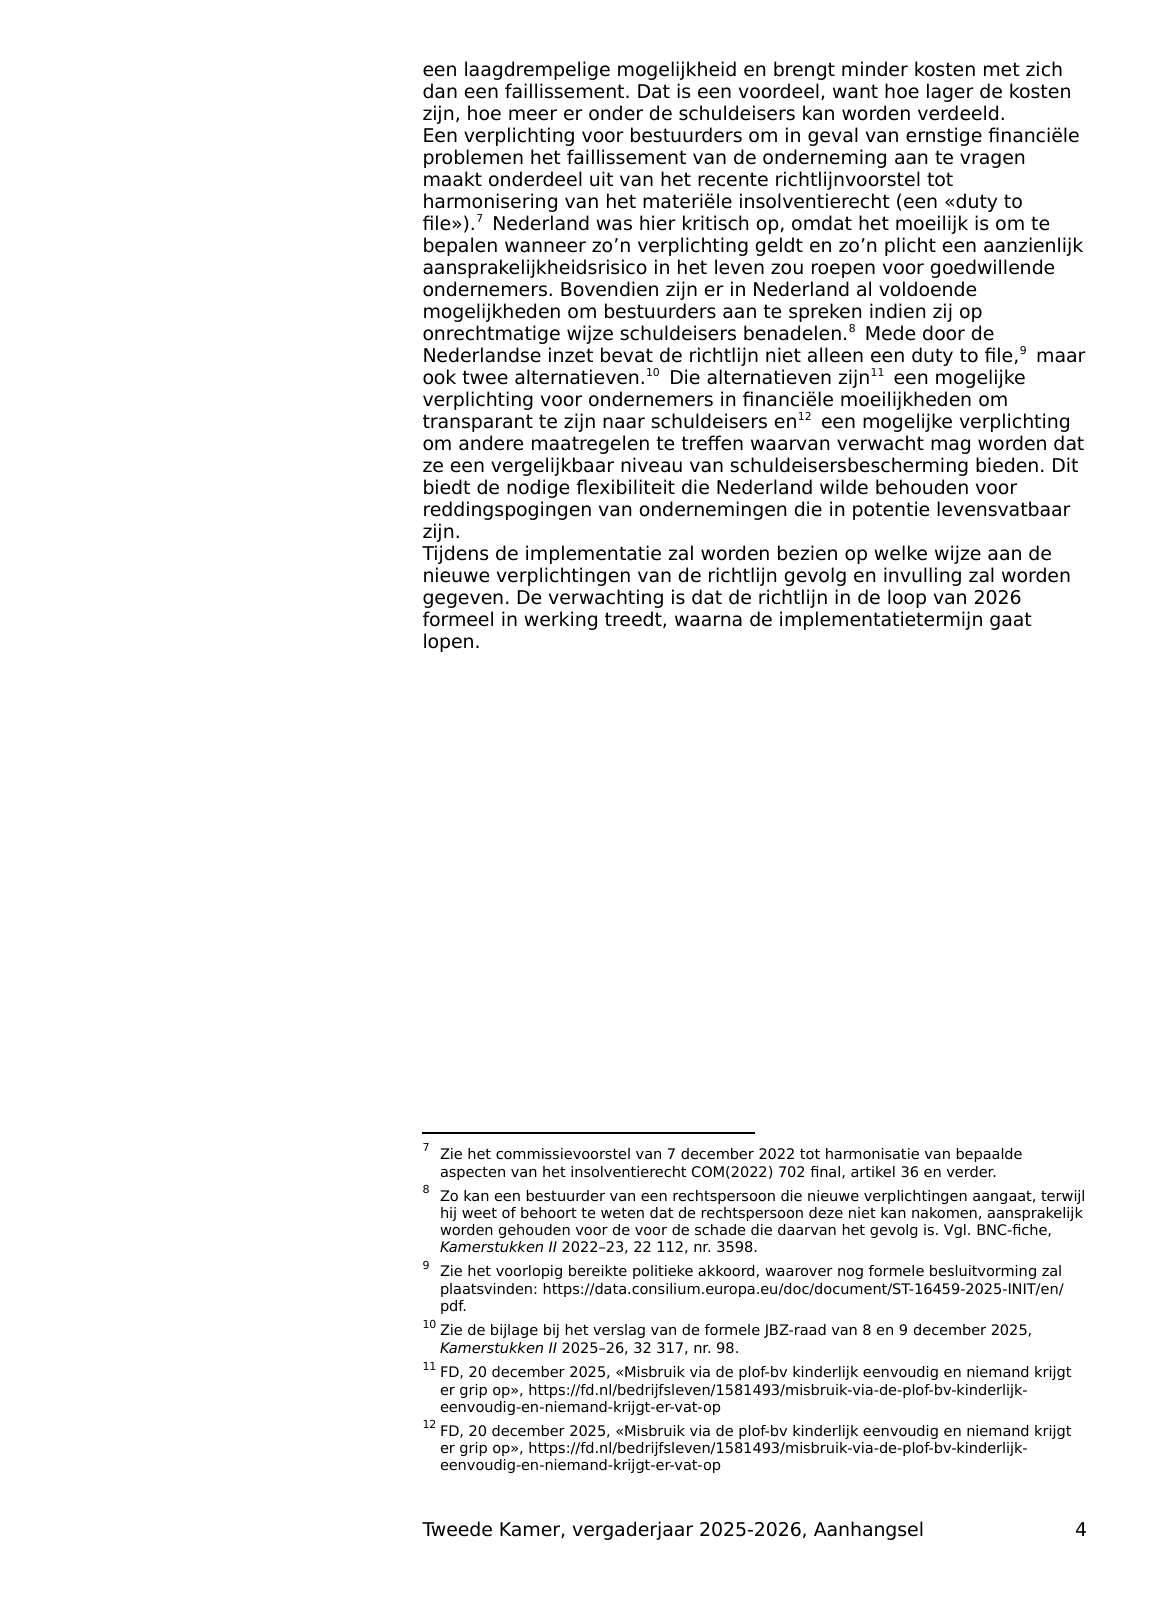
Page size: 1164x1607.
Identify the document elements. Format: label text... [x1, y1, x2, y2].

text Zie de bijlage bij het verslag van de formele JBZ-raad van 8 en 9 december 2025, Kamerstukken II 2025–26, 32 317, nr. 98. [422, 1318, 1087, 1357]
text Een verplichting voor bestuurders om in geval van ernstige financiële problemen het faillissement van de onderneming aan te vragen maakt onderdeel uit van het recente richtlijnvoorstel tot harmonisering van het materiële insolventierecht (een «duty to file»). Nederland was hier kritisch op, omdat het moeilijk is om te bepalen wanneer zo’n verplichting geldt en zo’n plicht een aanzienlijk aansprakelijkheidsrisico in het leven zou roepen voor goedwillende ondernemers. Bovendien zijn er in Nederland al voldoende mogelijkheden om bestuurders aan te spreken indien zij op onrechtmatige wijze schuldeisers benadelen. Mede door de Nederlandse inzet bevat de richtlijn niet alleen een duty to file, maar ook twee alternatieven. Die alternatieven zijn een mogelijke verplichting voor ondernemers in financiële moeilijkheden om transparant te zijn naar schuldeisers en een mogelijke verplichting om andere maatregelen te treffen waarvan verwacht mag worden dat ze een vergelijkbaar niveau van schuldeisersbescherming bieden. Dit biedt de nodige flexibiliteit die Nederland wilde behouden voor reddingspogingen van ondernemingen die in potentie levensvatbaar zijn. [422, 125, 1087, 543]
text Zo kan een bestuurder van een rechtspersoon die nieuwe verplichtingen aangaat, terwijl hij weet of behoort te weten dat de rechtspersoon deze niet kan nakomen, aansprakelijk worden gehouden voor de voor de schade die daarvan het gevolg is. Vgl. BNC-fiche, Kamerstukken II 2022–23, 22 112, nr. 3598. [422, 1183, 1087, 1256]
text FD, 20 december 2025, «Misbruik via de plof-bv kinderlijk eenvoudig en niemand krijgt er grip op», https://fd.nl/bedrijfsleven/1581493/misbruik-via-de-plof-bv-kinderlijk-eenvoudig-en-niemand-krijgt-er-vat-op [422, 1418, 1087, 1474]
text FD, 20 december 2025, «Misbruik via de plof-bv kinderlijk eenvoudig en niemand krijgt er grip op», https://fd.nl/bedrijfsleven/1581493/misbruik-via-de-plof-bv-kinderlijk-eenvoudig-en-niemand-krijgt-er-vat-op [422, 1360, 1087, 1416]
text Tijdens de implementatie zal worden bezien op welke wijze aan de nieuwe verplichtingen van de richtlijn gevolg en invulling zal worden gegeven. De verwachting is dat de richtlijn in de loop van 2026 formeel in werking treedt, waarna de implementatietermijn gaat lopen. [422, 543, 1087, 652]
text Zie het voorlopig bereikte politieke akkoord, waarover nog formele besluitvorming zal plaatsvinden: https://data.consilium.europa.eu/doc/document/ST-16459-2025-INIT/en/pdf. [422, 1259, 1087, 1315]
text Zie het commissievoorstel van 7 december 2022 tot harmonisatie van bepaalde aspecten van het insolventierecht COM(2022) 702 final, artikel 36 en verder. [422, 1142, 1087, 1181]
text een laagdrempelige mogelijkheid en brengt minder kosten met zich dan een faillissement. Dat is een voordeel, want hoe lager de kosten zijn, hoe meer er onder de schuldeisers kan worden verdeeld. [422, 59, 1087, 125]
